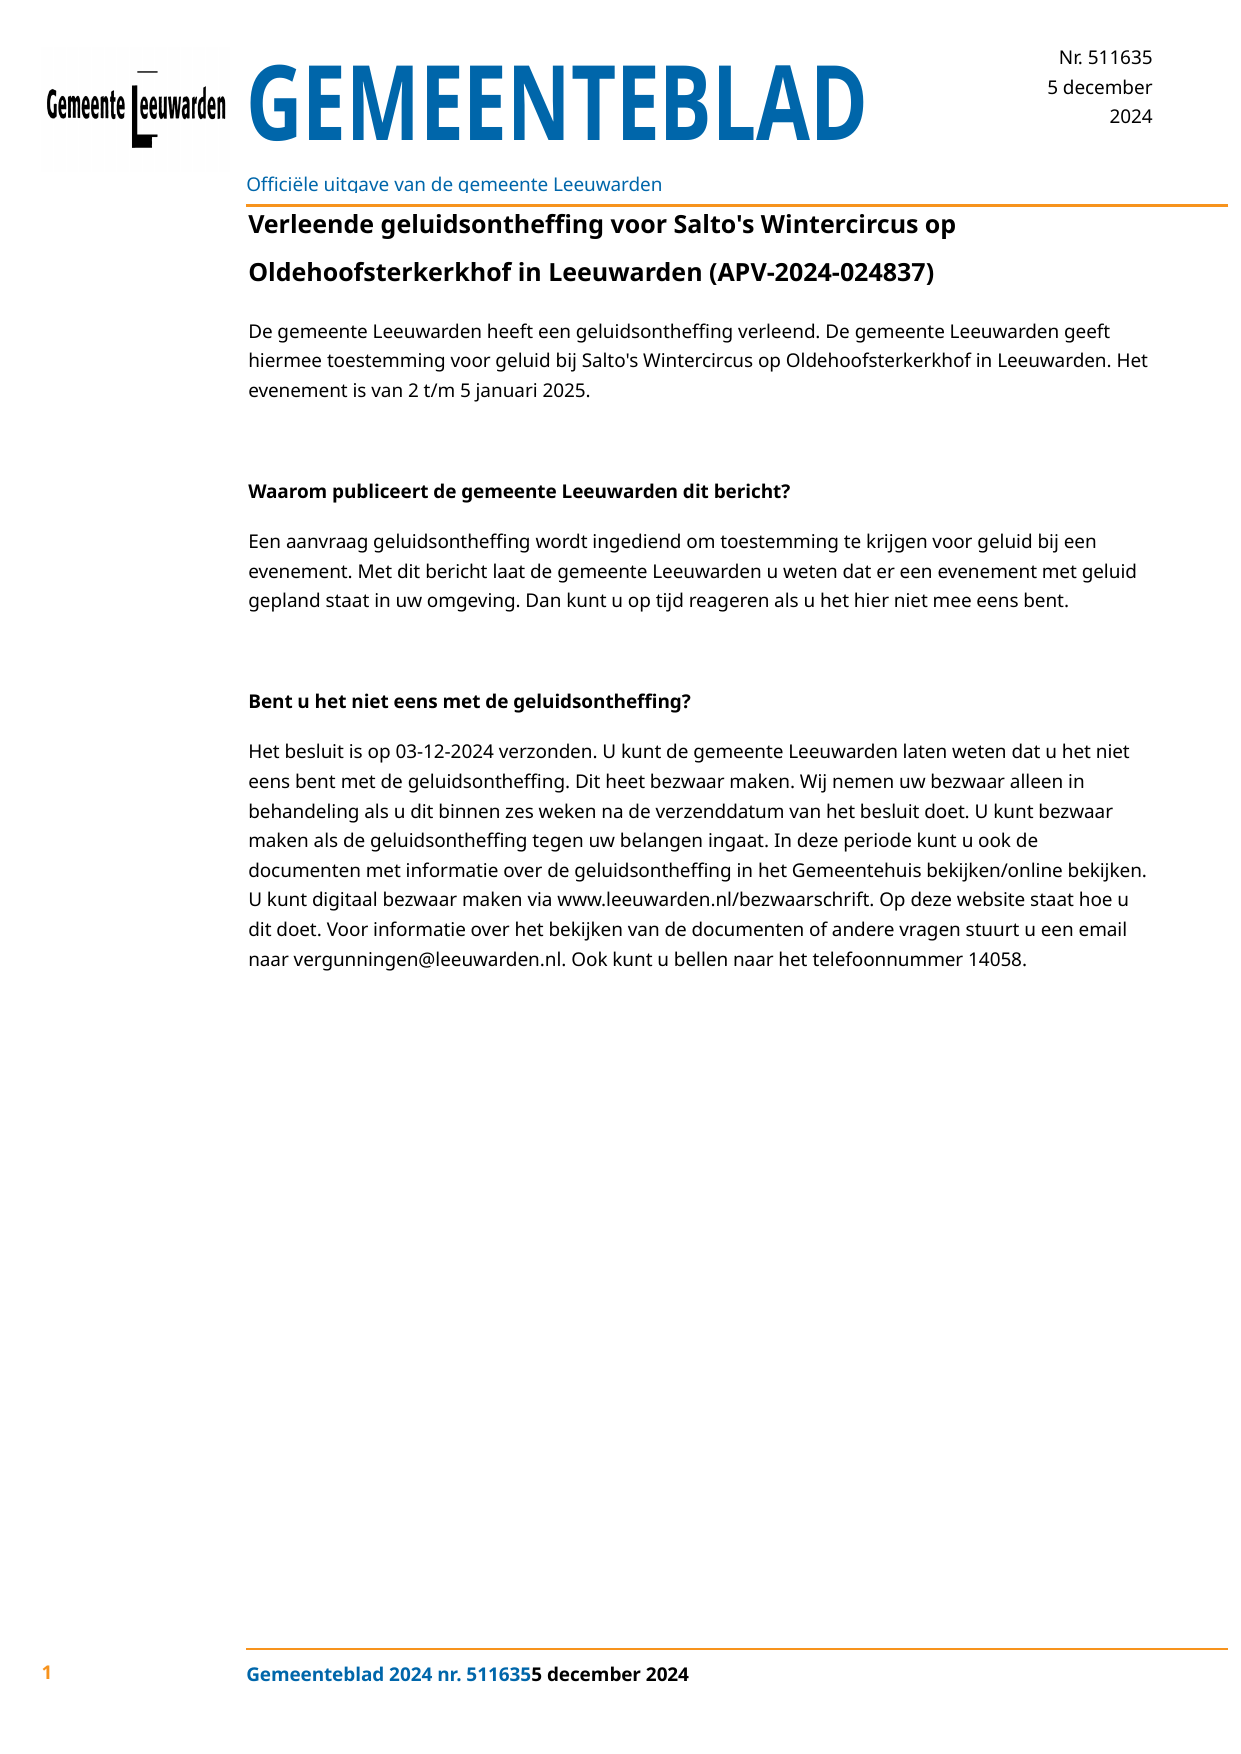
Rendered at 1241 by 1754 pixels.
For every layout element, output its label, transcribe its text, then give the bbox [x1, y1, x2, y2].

text Het besluit is op 03-12-2024 verzonden. U kunt de gemeente Leeuwarden laten weten dat u het niet eens bent met de geluidsontheffing. Dit heet bezwaar maken. Wij nemen uw bezwaar alleen in behandeling als u dit binnen zes weken na de verzenddatum van het besluit doet. U kunt bezwaar maken als de geluidsontheffing tegen uw belangen ingaat. In deze periode kunt u ook de documenten met informatie over de geluidsontheffing in het Gemeentehuis bekijken/online bekijken. U kunt digitaal bezwaar maken via www.leeuwarden.nl/bezwaarschrift. Op deze website staat hoe u dit doet. Voor informatie over het bekijken van de documenten of andere vragen stuurt u een email naar vergunningen@leeuwarden.nl. Ook kunt u bellen naar het telefoonnummer 14058. [248, 739, 1152, 972]
text Een aanvraag geluidsontheffing wordt ingediend om toestemming te krijgen voor geluid bij een evenement. Met dit bericht laat de gemeente Leeuwarden u weten dat er een evenement met geluid gepland staat in uw omgeving. Dan kunt u op tijd reageren als u het hier niet mee eens bent. [248, 528, 1152, 613]
text De gemeente Leeuwarden heeft een geluidsontheffing verleend. De gemeente Leeuwarden geeft hiermee toestemming voor geluid bij Salto's Wintercircus op Oldehoofsterkerkhof in Leeuwarden. Het evenement is van 2 t/m 5 januari 2025. [248, 318, 1152, 403]
text Verleende geluidsontheffing voor Salto's Wintercircus op Oldehoofsterkerkhof in Leeuwarden (APV-2024-024837) [248, 207, 1152, 288]
text Waarom publiceert de gemeente Leeuwarden dit bericht? [248, 478, 1152, 504]
picture [41, 47, 231, 172]
text Bent u het niet eens met de geluidsontheffing? [248, 688, 1152, 714]
